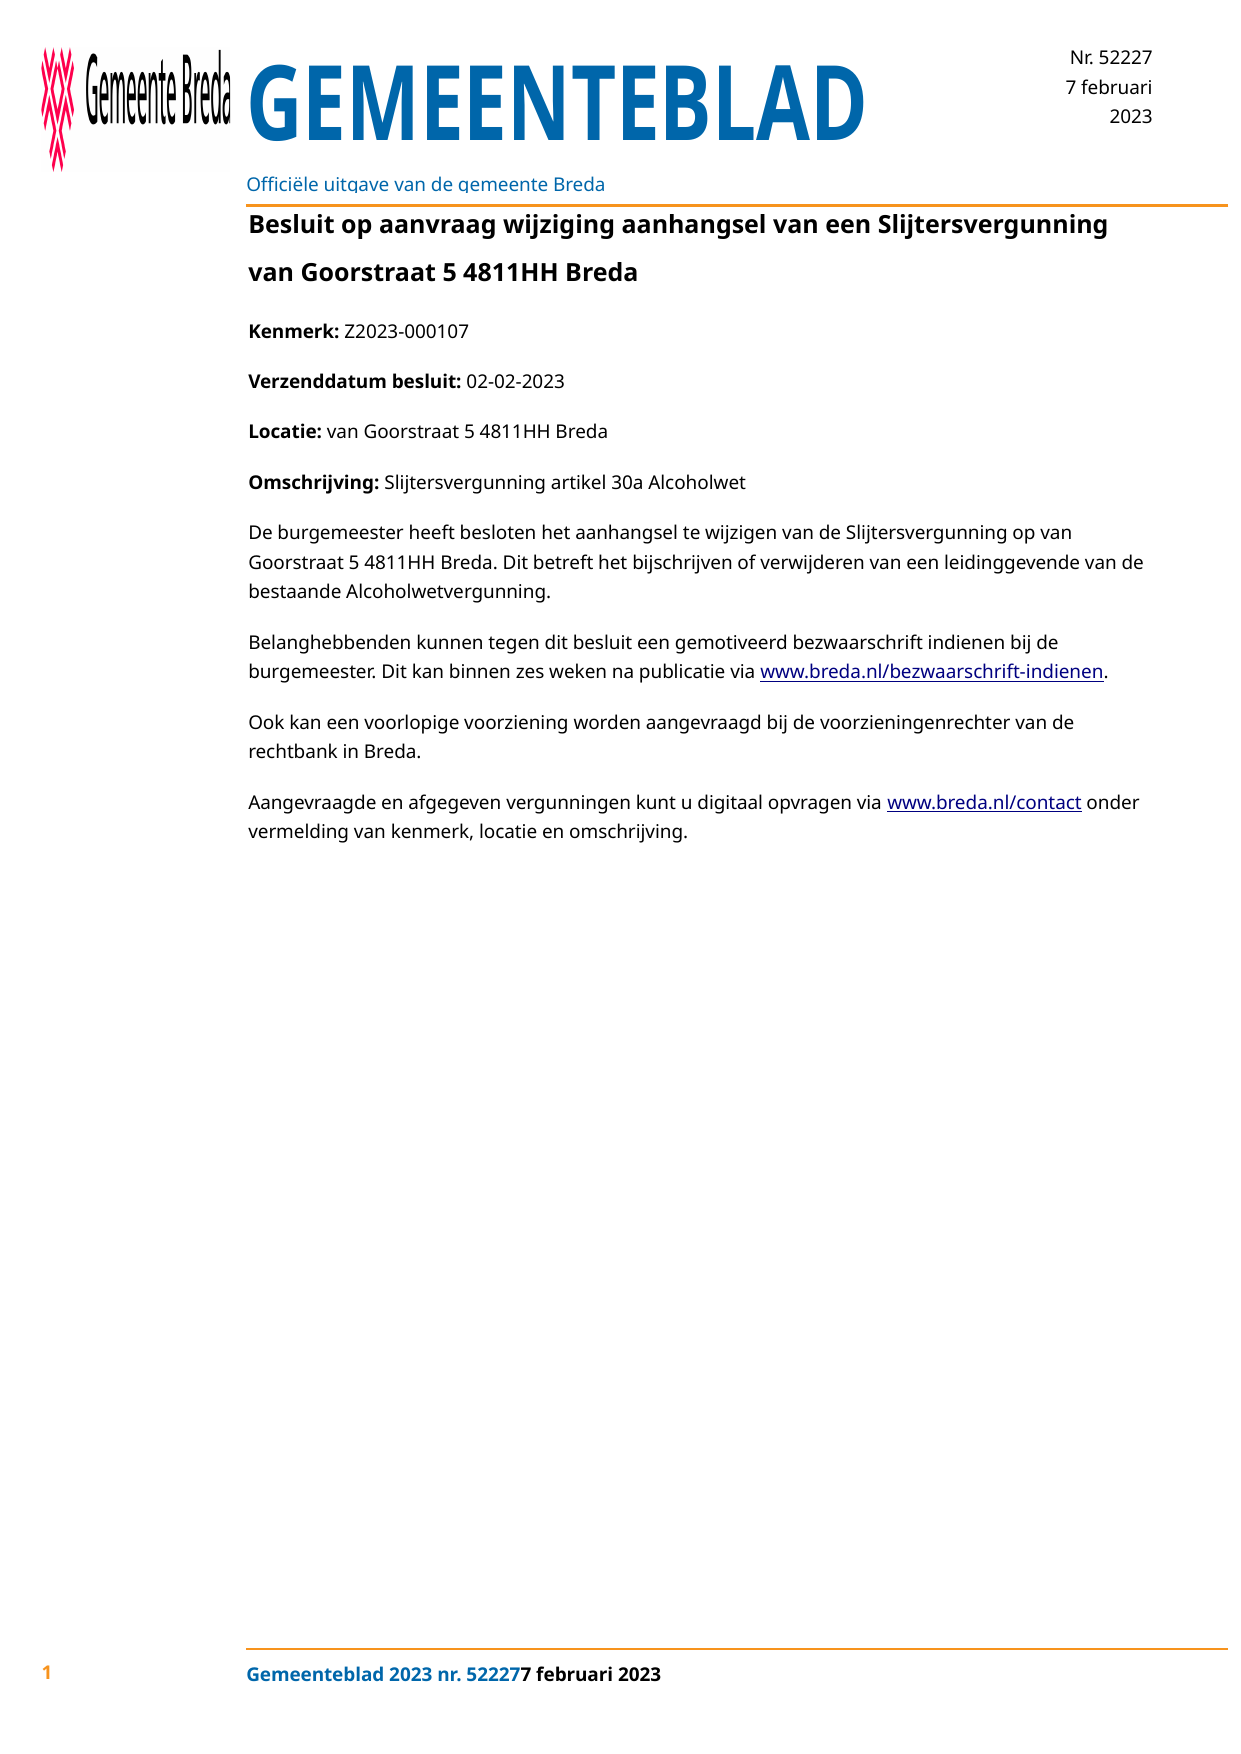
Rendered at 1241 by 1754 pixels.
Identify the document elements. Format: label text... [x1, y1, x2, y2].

text Omschrijving: Slijtersvergunning artikel 30a Alcoholwet [248, 469, 1152, 495]
text Verzenddatum besluit: 02-02-2023 [248, 368, 1152, 394]
text Kenmerk: Z2023-000107 [248, 318, 1152, 344]
picture [41, 47, 231, 172]
text De burgemeester heeft besloten het aanhangsel te wijzigen van de Slijtersvergunning op van Goorstraat 5 4811HH Breda. Dit betreft het bijschrijven of verwijderen van een leidinggevende van de bestaande Alcoholwetvergunning. [248, 519, 1152, 604]
text Belanghebbenden kunnen tegen dit besluit een gemotiveerd bezwaarschrift indienen bij de burgemeester. Dit kan binnen zes weken na publicatie via www.breda.nl/bezwaarschrift-indienen. [248, 629, 1152, 684]
text Besluit op aanvraag wijziging aanhangsel van een Slijtersvergunning van Goorstraat 5 4811HH Breda [248, 207, 1152, 288]
text Aangevraagde en afgegeven vergunningen kunt u digitaal opvragen via www.breda.nl/contact onder vermelding van kenmerk, locatie en omschrijving. [248, 789, 1152, 844]
text Locatie: van Goorstraat 5 4811HH Breda [248, 419, 1152, 444]
text Ook kan een voorlopige voorziening worden aangevraagd bij de voorzieningenrechter van de rechtbank in Breda. [248, 709, 1152, 764]
